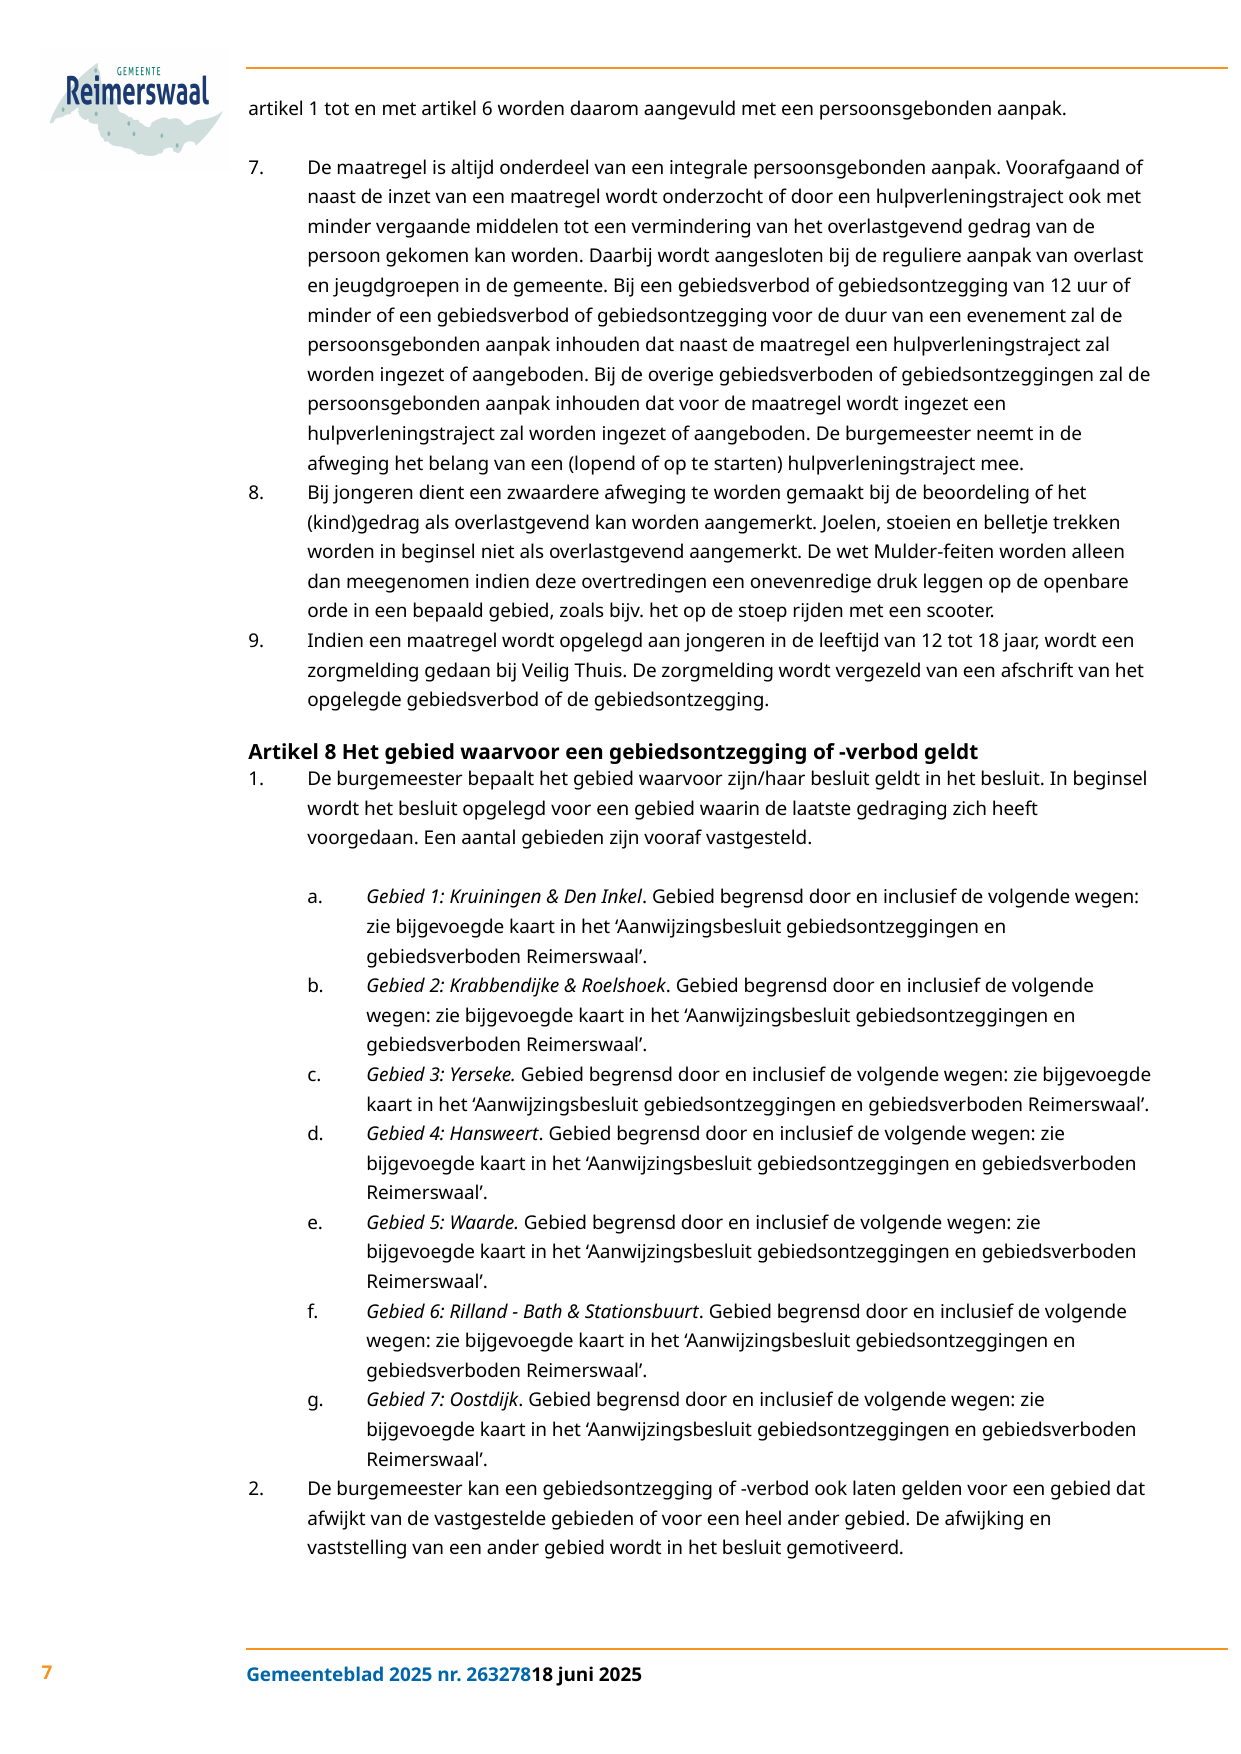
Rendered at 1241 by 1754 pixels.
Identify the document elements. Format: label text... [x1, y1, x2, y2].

list De maatregel is altijd onderdeel van een integrale persoonsgebonden aanpak. Voorafgaand of naast de inzet van een maatregel wordt onderzocht of door een hulpverleningstraject ook met minder vergaande middelen tot een vermindering van het overlastgevend gedrag van de persoon gekomen kan worden. Daarbij wordt aangesloten bij de reguliere aanpak van overlast en jeugdgroepen in de gemeente. Bij een gebiedsverbod of gebiedsontzegging van 12 uur of minder of een gebiedsverbod of gebiedsontzegging voor de duur van een evenement zal de persoonsgebonden aanpak inhouden dat naast de maatregel een hulpverleningstraject zal worden ingezet of aangeboden. Bij de overige gebiedsverboden of gebiedsontzeggingen zal de persoonsgebonden aanpak inhouden dat voor de maatregel wordt ingezet een hulpverleningstraject zal worden ingezet of aangeboden. De burgemeester neemt in de afweging het belang van een (lopend of op te starten) hulpverleningstraject mee. [248, 154, 1152, 476]
list Gebied 7: Oostdijk. Gebied begrensd door en inclusief de volgende wegen: zie bijgevoegde kaart in het ‘Aanwijzingsbesluit gebiedsontzeggingen en gebiedsverboden Reimerswaal’. [307, 1387, 1152, 1471]
list De burgemeester kan een gebiedsontzegging of -verbod ook laten gelden voor een gebied dat afwijkt van de vastgestelde gebieden of voor een heel ander gebied. De afwijking en vaststelling van een ander gebied wordt in het besluit gemotiveerd. [248, 1475, 1152, 1560]
list De burgemeester bepaalt het gebied waarvoor zijn/haar besluit geldt in het besluit. In beginsel wordt het besluit opgelegd voor een gebied waarin de laatste gedraging zich heeft voorgedaan. Een aantal gebieden zijn vooraf vastgesteld. [248, 765, 1152, 850]
text artikel 1 tot en met artikel 6 worden daarom aangevuld met een persoonsgebonden aanpak. [248, 95, 1152, 121]
list Gebied 1: Kruiningen & Den Inkel. Gebied begrensd door en inclusief de volgende wegen: zie bijgevoegde kaart in het ‘Aanwijzingsbesluit gebiedsontzeggingen en gebiedsverboden Reimerswaal’. [307, 884, 1152, 968]
list Indien een maatregel wordt opgelegd aan jongeren in de leeftijd van 12 tot 18 jaar, wordt een zorgmelding gedaan bij Veilig Thuis. De zorgmelding wordt vergezeld van een afschrift van het opgelegde gebiedsverbod of de gebiedsontzegging. [248, 627, 1152, 712]
picture [41, 47, 231, 172]
list Gebied 2: Krabbendijke & Roelshoek. Gebied begrensd door en inclusief de volgende wegen: zie bijgevoegde kaart in het ‘Aanwijzingsbesluit gebiedsontzeggingen en gebiedsverboden Reimerswaal’. [307, 972, 1152, 1057]
list Gebied 6: Rilland - Bath & Stationsbuurt. Gebied begrensd door en inclusief de volgende wegen: zie bijgevoegde kaart in het ‘Aanwijzingsbesluit gebiedsontzeggingen en gebiedsverboden Reimerswaal’. [307, 1298, 1152, 1383]
text Artikel 8 Het gebied waarvoor een gebiedsontzegging of -verbod geldt [248, 737, 1152, 765]
list Bij jongeren dient een zwaardere afweging te worden gemaakt bij de beoordeling of het (kind)gedrag als overlastgevend kan worden aangemerkt. Joelen, stoeien en belletje trekken worden in beginsel niet als overlastgevend aangemerkt. De wet Mulder-feiten worden alleen dan meegenomen indien deze overtredingen een onevenredige druk leggen op de openbare orde in een bepaald gebied, zoals bijv. het op de stoep rijden met een scooter. [248, 479, 1152, 623]
list Gebied 3: Yerseke. Gebied begrensd door en inclusief de volgende wegen: zie bijgevoegde kaart in het ‘Aanwijzingsbesluit gebiedsontzeggingen en gebiedsverboden Reimerswaal’. [307, 1061, 1152, 1116]
list Gebied 4: Hansweert. Gebied begrensd door en inclusief de volgende wegen: zie bijgevoegde kaart in het ‘Aanwijzingsbesluit gebiedsontzeggingen en gebiedsverboden Reimerswaal’. [307, 1120, 1152, 1205]
list Gebied 5: Waarde. Gebied begrensd door en inclusief de volgende wegen: zie bijgevoegde kaart in het ‘Aanwijzingsbesluit gebiedsontzeggingen en gebiedsverboden Reimerswaal’. [307, 1209, 1152, 1294]
